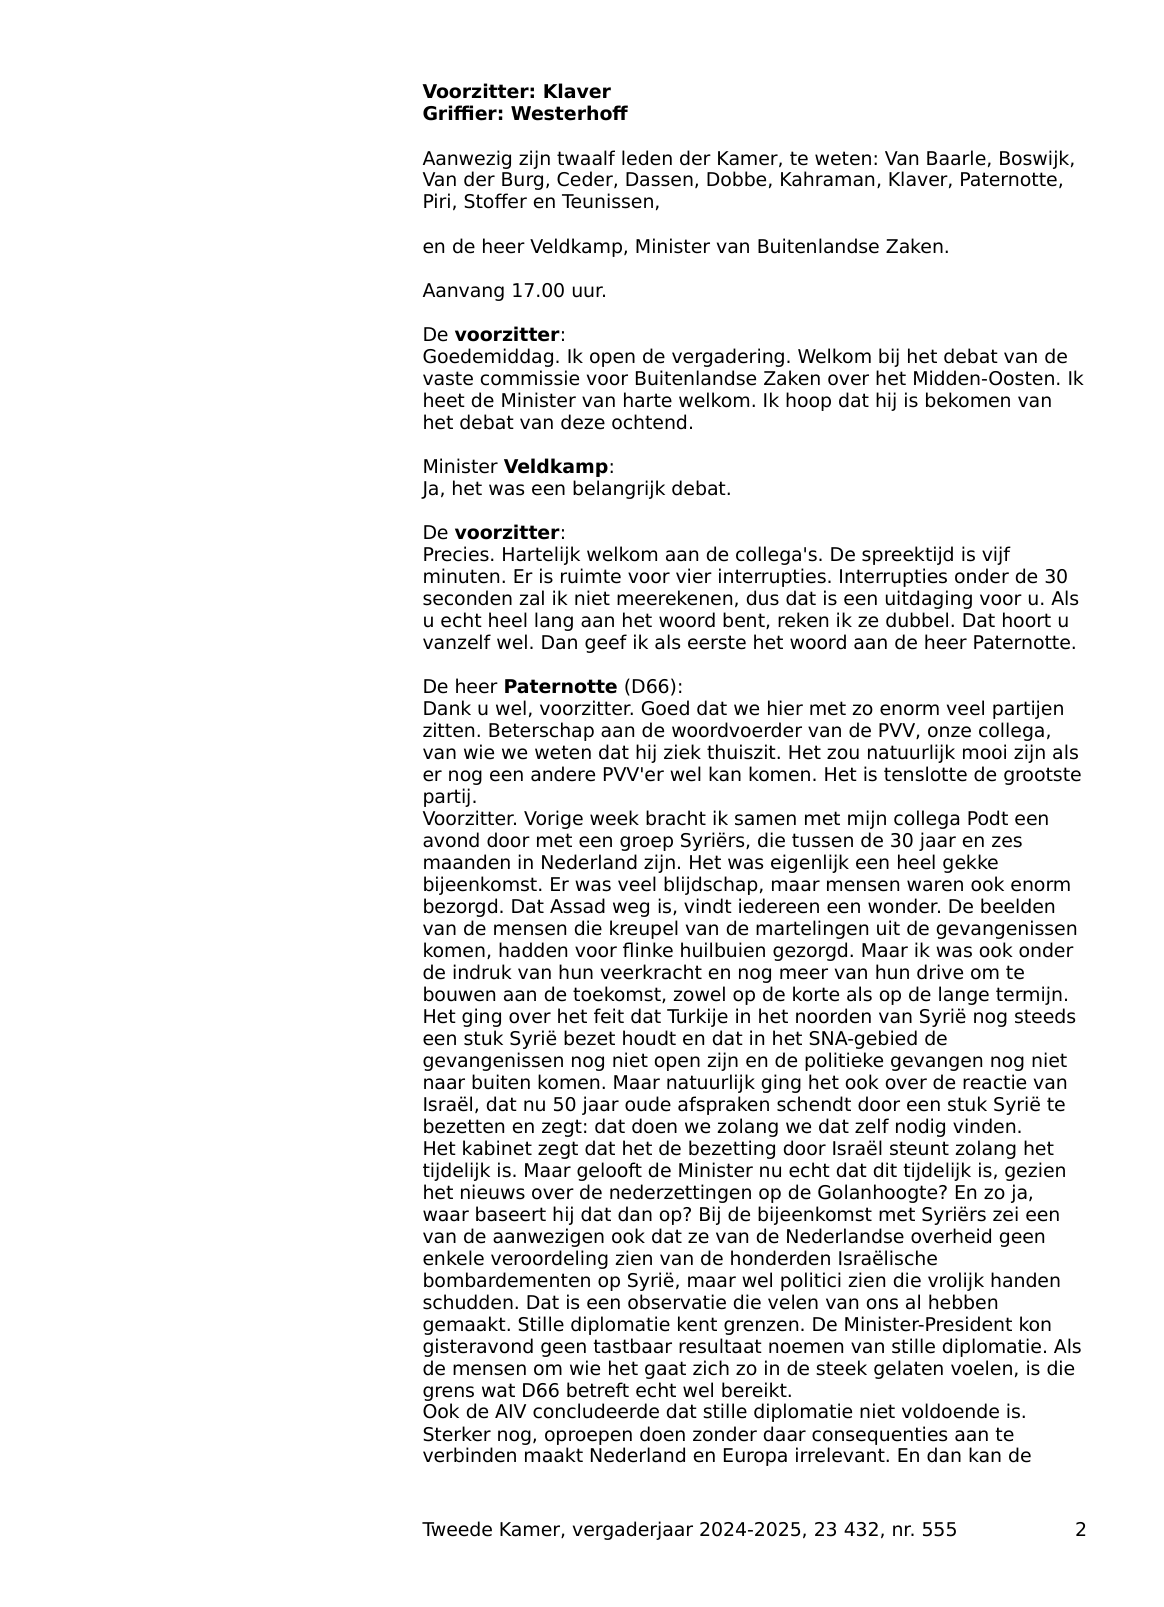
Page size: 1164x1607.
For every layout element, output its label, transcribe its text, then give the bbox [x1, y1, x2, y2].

text Aanwezig zijn twaalf leden der Kamer, te weten: Van Baarle, Boswijk, Van der Burg, Ceder, Dassen, Dobbe, Kahraman, Klaver, Paternotte, Piri, Stoffer en Teunissen, [422, 147, 1087, 213]
text Precies. Hartelijk welkom aan de collega's. De spreektijd is vijf minuten. Er is ruimte voor vier interrupties. Interrupties onder de 30 seconden zal ik niet meerekenen, dus dat is een uitdaging voor u. Als u echt heel lang aan het woord bent, reken ik ze dubbel. Dat hoort u vanzelf wel. Dan geef ik als eerste het woord aan de heer Paternotte. [422, 544, 1087, 654]
text Voorzitter. Vorige week bracht ik samen met mijn collega Podt een avond door met een groep Syriërs, die tussen de 30 jaar en zes maanden in Nederland zijn. Het was eigenlijk een heel gekke bijeenkomst. Er was veel blijdschap, maar mensen waren ook enorm bezorgd. Dat Assad weg is, vindt iedereen een wonder. De beelden van de mensen die kreupel van de martelingen uit de gevangenissen komen, hadden voor flinke huilbuien gezorgd. Maar ik was ook onder de indruk van hun veerkracht en nog meer van hun drive om te bouwen aan de toekomst, zowel op de korte als op de lange termijn. Het ging over het feit dat Turkije in het noorden van Syrië nog steeds een stuk Syrië bezet houdt en dat in het SNA-gebied de gevangenissen nog niet open zijn en de politieke gevangen nog niet naar buiten komen. Maar natuurlijk ging het ook over de reactie van Israël, dat nu 50 jaar oude afspraken schendt door een stuk Syrië te bezetten en zegt: dat doen we zolang we dat zelf nodig vinden. [422, 808, 1087, 1138]
text Aanvang 17.00 uur. [422, 280, 1087, 302]
text De voorzitter: [422, 522, 1087, 544]
text Minister Veldkamp: [422, 456, 1087, 478]
text Ja, het was een belangrijk debat. [422, 478, 1087, 500]
text Griffier: Westerhoff [422, 103, 1087, 125]
text Voorzitter: Klaver [422, 81, 1087, 103]
text De voorzitter: [422, 324, 1087, 346]
text De heer Paternotte (D66): [422, 676, 1087, 698]
text Het kabinet zegt dat het de bezetting door Israël steunt zolang het tijdelijk is. Maar gelooft de Minister nu echt dat dit tijdelijk is, gezien het nieuws over de nederzettingen op de Golanhoogte? En zo ja, waar baseert hij dat dan op? Bij de bijeenkomst met Syriërs zei een van de aanwezigen ook dat ze van de Nederlandse overheid geen enkele veroordeling zien van de honderden Israëlische bombardementen op Syrië, maar wel politici zien die vrolijk handen schudden. Dat is een observatie die velen van ons al hebben gemaakt. Stille diplomatie kent grenzen. De Minister-President kon gisteravond geen tastbaar resultaat noemen van stille diplomatie. Als de mensen om wie het gaat zich zo in de steek gelaten voelen, is die grens wat D66 betreft echt wel bereikt. [422, 1138, 1087, 1401]
text en de heer Veldkamp, Minister van Buitenlandse Zaken. [422, 236, 1087, 257]
text Goedemiddag. Ik open de vergadering. Welkom bij het debat van de vaste commissie voor Buitenlandse Zaken over het Midden-Oosten. Ik heet de Minister van harte welkom. Ik hoop dat hij is bekomen van het debat van deze ochtend. [422, 346, 1087, 434]
text Dank u wel, voorzitter. Goed dat we hier met zo enorm veel partijen zitten. Beterschap aan de woordvoerder van de PVV, onze collega, van wie we weten dat hij ziek thuiszit. Het zou natuurlijk mooi zijn als er nog een andere PVV'er wel kan komen. Het is tenslotte de grootste partij. [422, 698, 1087, 808]
text Ook de AIV concludeerde dat stille diplomatie niet voldoende is. Sterker nog, oproepen doen zonder daar consequenties aan te verbinden maakt Nederland en Europa irrelevant. En dan kan de [422, 1401, 1087, 1467]
